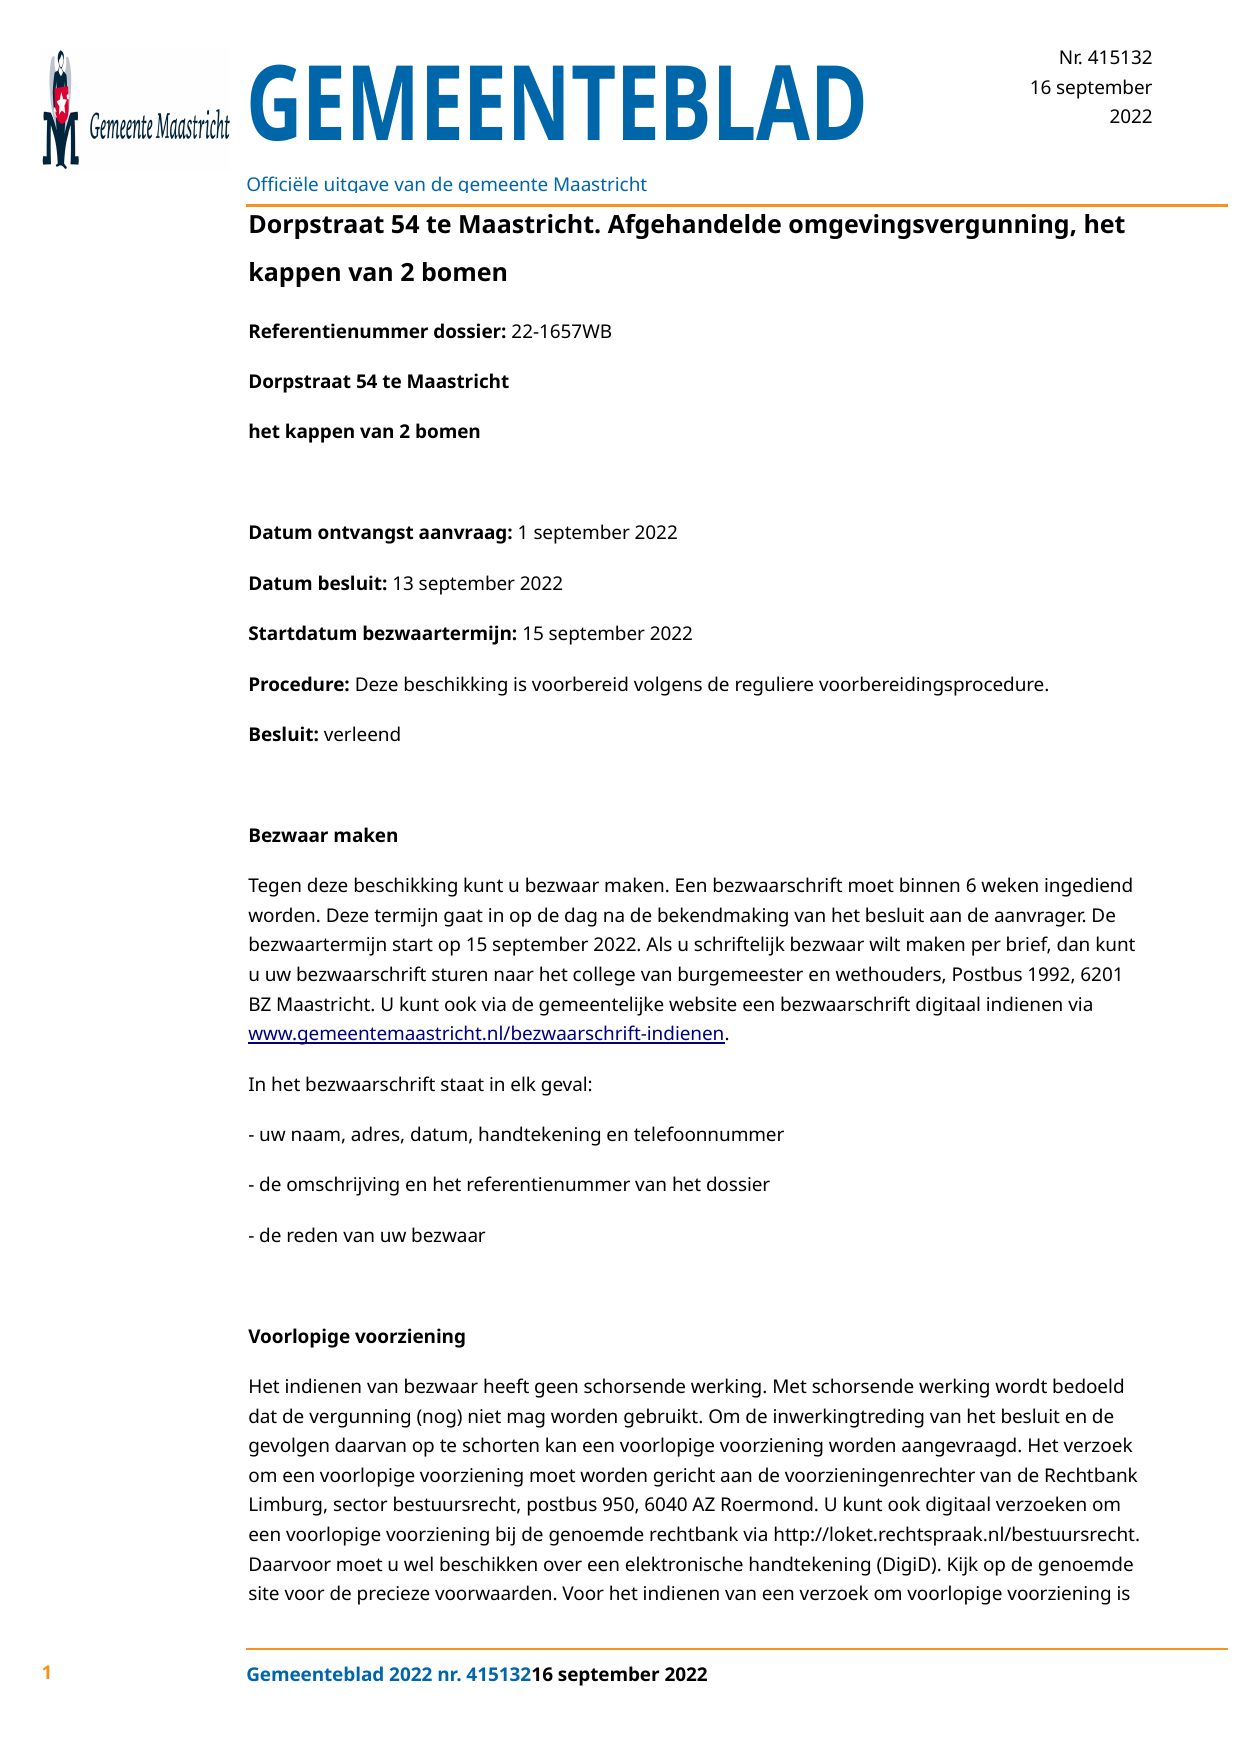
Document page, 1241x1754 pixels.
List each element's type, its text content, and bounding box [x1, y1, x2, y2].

text Referentienummer dossier: 22-1657WB [248, 318, 1152, 344]
text het kappen van 2 bomen [248, 419, 1152, 444]
text Besluit: verleend [248, 721, 1152, 747]
text Het indienen van bezwaar heeft geen schorsende werking. Met schorsende werking wordt bedoeld dat de vergunning (nog) niet mag worden gebruikt. Om de inwerkingtreding van het besluit en de gevolgen daarvan op te schorten kan een voorlopige voorziening worden aangevraagd. Het verzoek om een voorlopige voorziening moet worden gericht aan de voorzieningenrechter van de Rechtbank Limburg, sector bestuursrecht, postbus 950, 6040 AZ Roermond. U kunt ook digitaal verzoeken om een voorlopige voorziening bij de genoemde rechtbank via http://loket.rechtspraak.nl/bestuursrecht. Daarvoor moet u wel beschikken over een elektronische handtekening (DigiD). Kijk op de genoemde site voor de precieze voorwaarden. Voor het indienen van een verzoek om voorlopige voorziening is [248, 1373, 1152, 1606]
text Procedure: Deze beschikking is voorbereid volgens de reguliere voorbereidingsprocedure. [248, 671, 1152, 697]
text Startdatum bezwaartermijn: 15 september 2022 [248, 620, 1152, 646]
text Dorpstraat 54 te Maastricht. Afgehandelde omgevingsvergunning, het kappen van 2 bomen [248, 207, 1152, 288]
text - de reden van uw bezwaar [248, 1222, 1152, 1248]
text Dorpstraat 54 te Maastricht [248, 368, 1152, 394]
text In het bezwaarschrift staat in elk geval: [248, 1071, 1152, 1097]
text - uw naam, adres, datum, handtekening en telefoonnummer [248, 1121, 1152, 1147]
text Datum ontvangst aanvraag: 1 september 2022 [248, 519, 1152, 545]
text Tegen deze beschikking kunt u bezwaar maken. Een bezwaarschrift moet binnen 6 weken ingediend worden. Deze termijn gaat in op de dag na de bekendmaking van het besluit aan de aanvrager. De bezwaartermijn start op 15 september 2022. Als u schriftelijk bezwaar wilt maken per brief, dan kunt u uw bezwaarschrift sturen naar het college van burgemeester en wethouders, Postbus 1992, 6201 BZ Maastricht. U kunt ook via de gemeentelijke website een bezwaarschrift digitaal indienen via www.gemeentemaastricht.nl/bezwaarschrift-indienen. [248, 872, 1152, 1046]
picture [41, 47, 231, 172]
text Datum besluit: 13 september 2022 [248, 570, 1152, 596]
text - de omschrijving en het referentienummer van het dossier [248, 1172, 1152, 1197]
text Bezwaar maken [248, 822, 1152, 848]
text Voorlopige voorziening [248, 1323, 1152, 1349]
